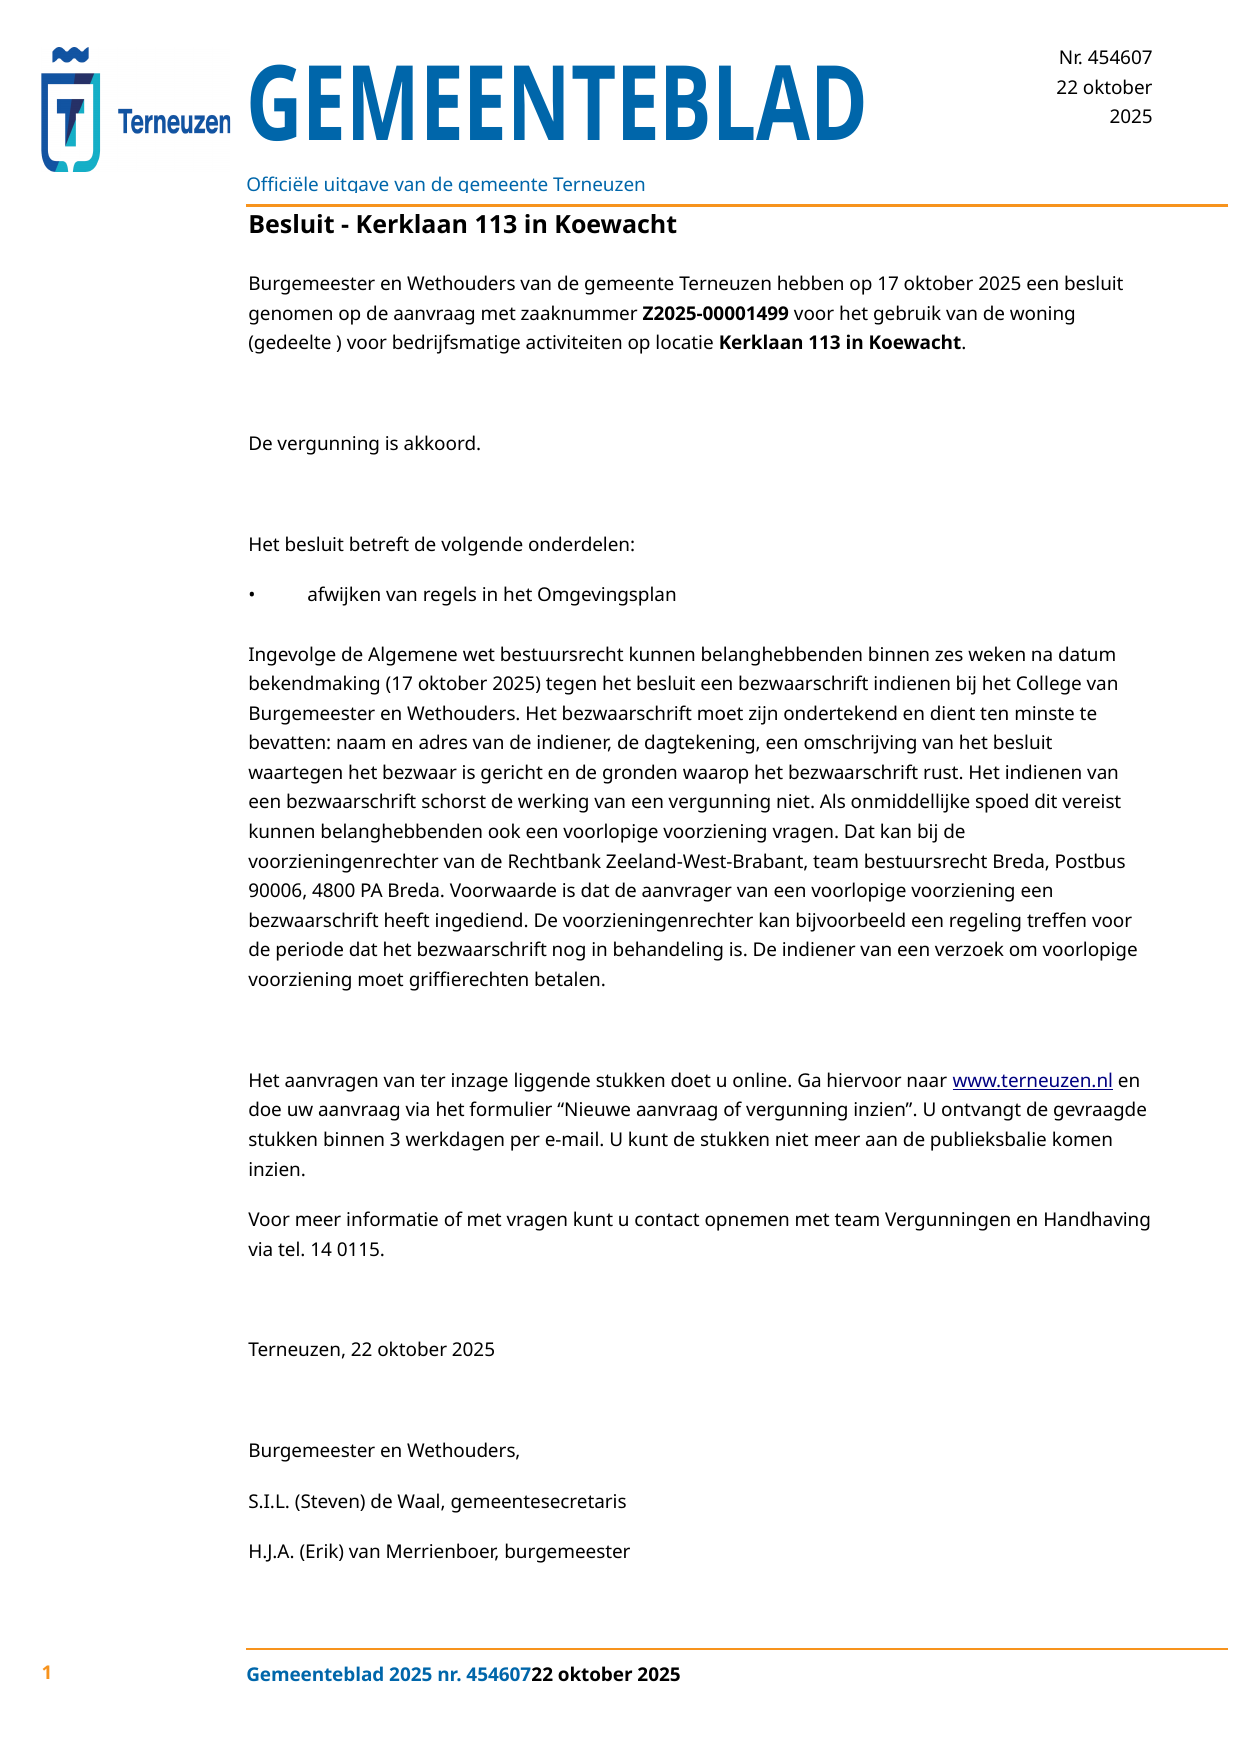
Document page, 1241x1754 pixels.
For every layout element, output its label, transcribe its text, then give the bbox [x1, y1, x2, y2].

text S.I.L. (Steven) de Waal, gemeentesecretaris [248, 1488, 1152, 1513]
text H.J.A. (Erik) van Merrienboer, burgemeester [248, 1538, 1152, 1564]
picture [41, 47, 231, 172]
text Het besluit betreft de volgende onderdelen: [248, 531, 1152, 557]
text Burgemeester en Wethouders, [248, 1437, 1152, 1463]
text Besluit - Kerklaan 113 in Koewacht [248, 207, 1152, 241]
list afwijken van regels in het Omgevingsplan [248, 582, 1152, 607]
text Voor meer informatie of met vragen kunt u contact opnemen met team Vergunningen en Handhaving via tel. 14 0115. [248, 1206, 1152, 1261]
text Burgemeester en Wethouders van de gemeente Terneuzen hebben op 17 oktober 2025 een besluit genomen op de aanvraag met zaaknummer Z2025-00001499 voor het gebruik van de woning (gedeelte ) voor bedrijfsmatige activiteiten op locatie Kerklaan 113 in Koewacht. [248, 270, 1152, 355]
text De vergunning is akkoord. [248, 430, 1152, 456]
text Het aanvragen van ter inzage liggende stukken doet u online. Ga hiervoor naar www.terneuzen.nl en doe uw aanvraag via het formulier “Nieuwe aanvraag of vergunning inzien”. U ontvangt de gevraagde stukken binnen 3 werkdagen per e-mail. U kunt de stukken niet meer aan de publieksbalie komen inzien. [248, 1067, 1152, 1181]
text Ingevolge de Algemene wet bestuursrecht kunnen belanghebbenden binnen zes weken na datum bekendmaking (17 oktober 2025) tegen het besluit een bezwaarschrift indienen bij het College van Burgemeester en Wethouders. Het bezwaarschrift moet zijn ondertekend en dient ten minste te bevatten: naam en adres van de indiener, de dagtekening, een omschrijving van het besluit waartegen het bezwaar is gericht en de gronden waarop het bezwaarschrift rust. Het indienen van een bezwaarschrift schorst de werking van een vergunning niet. Als onmiddellijke spoed dit vereist kunnen belanghebbenden ook een voorlopige voorziening vragen. Dat kan bij de voorzieningenrechter van de Rechtbank Zeeland-West-Brabant, team bestuursrecht Breda, Postbus 90006, 4800 PA Breda. Voorwaarde is dat de aanvrager van een voorlopige voorziening een bezwaarschrift heeft ingediend. De voorzieningenrechter kan bijvoorbeeld een regeling treffen voor de periode dat het bezwaarschrift nog in behandeling is. De indiener van een verzoek om voorlopige voorziening moet griffierechten betalen. [248, 641, 1152, 992]
text Terneuzen, 22 oktober 2025 [248, 1337, 1152, 1362]
